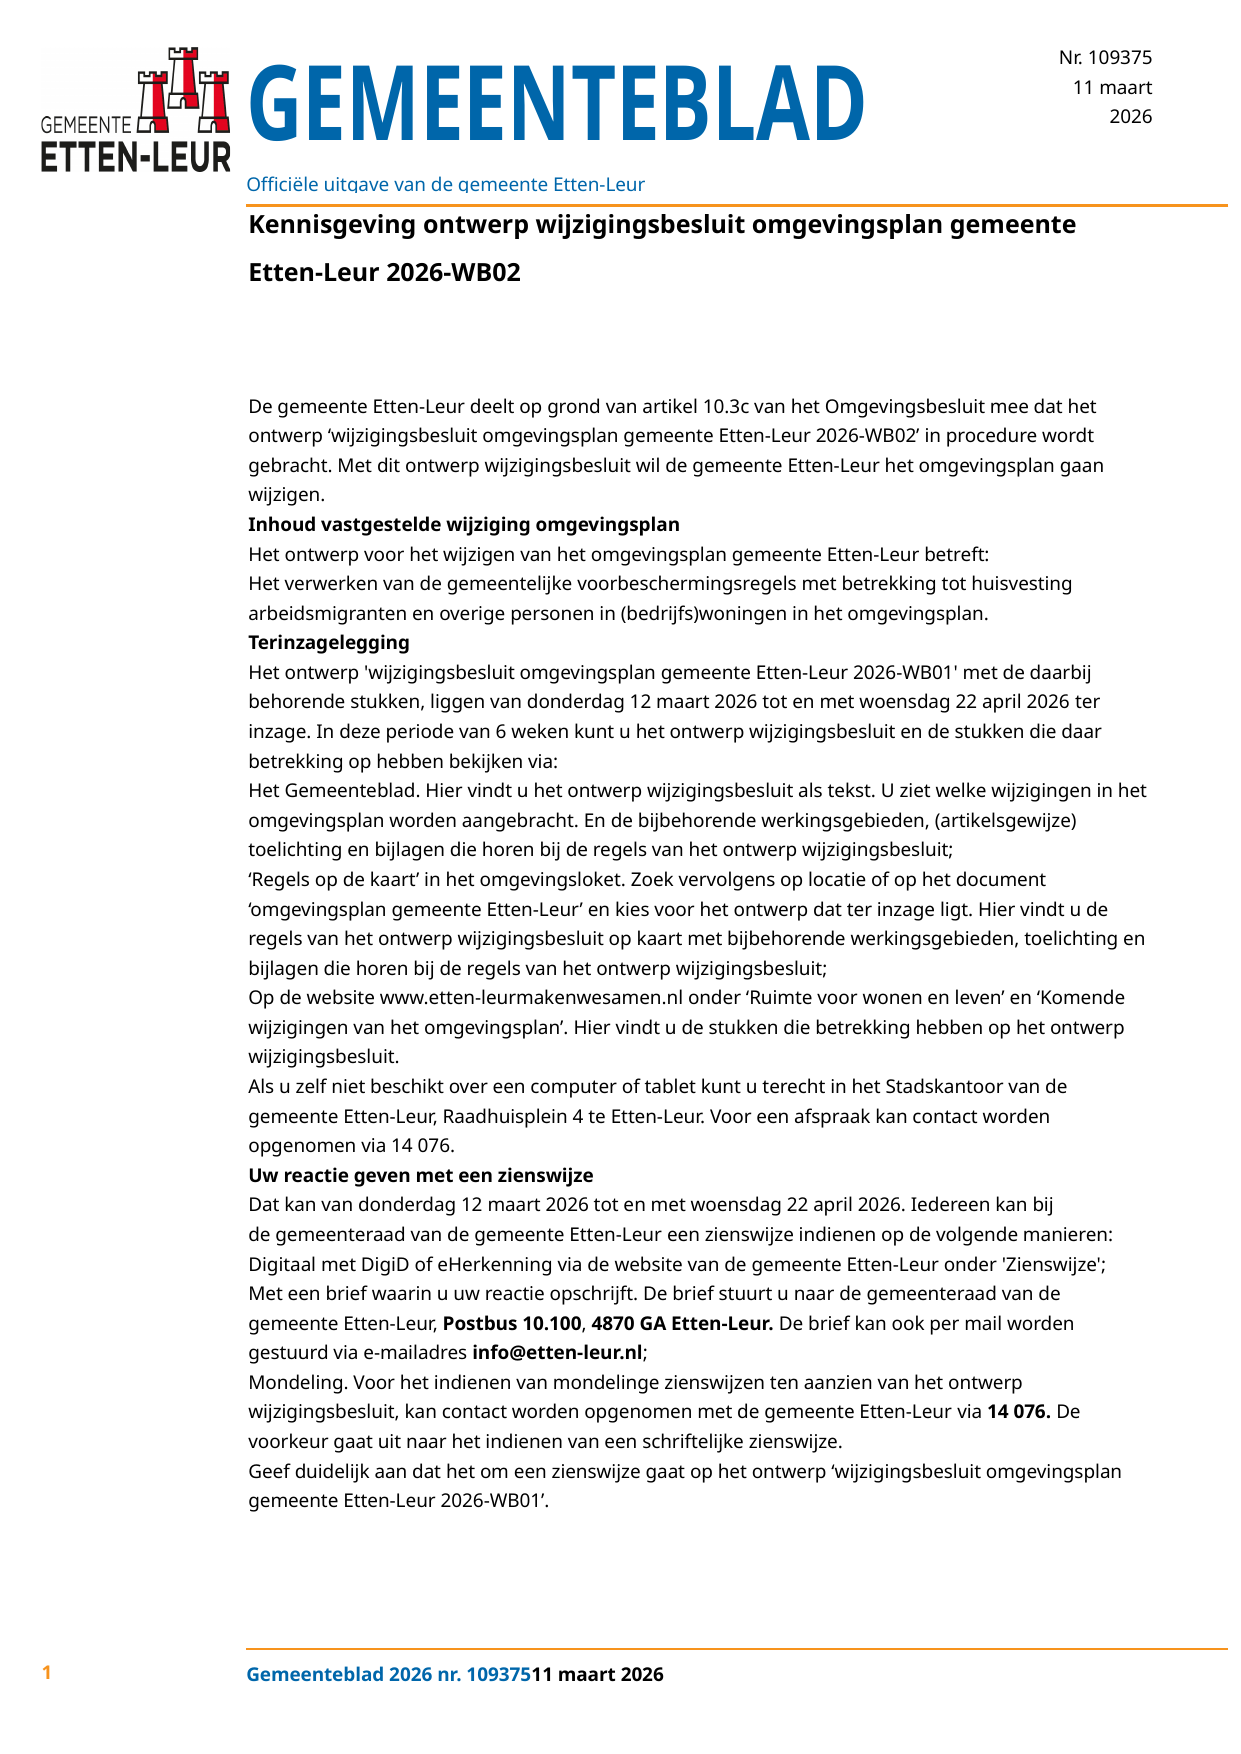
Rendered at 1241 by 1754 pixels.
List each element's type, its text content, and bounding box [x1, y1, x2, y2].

text Als u zelf niet beschikt over een computer of tablet kunt u terecht in het Stadskantoor van de gemeente Etten-Leur, Raadhuisplein 4 te Etten-Leur. Voor een afspraak kan contact worden opgenomen via 14 076. [248, 1073, 1152, 1158]
text Geef duidelijk aan dat het om een zienswijze gaat op het ontwerp ‘wijzigingsbesluit omgevingsplan gemeente Etten-Leur 2026-WB01’. [248, 1458, 1152, 1513]
text Het Gemeenteblad. Hier vindt u het ontwerp wijzigingsbesluit als tekst. U ziet welke wijzigingen in het omgevingsplan worden aangebracht. En de bijbehorende werkingsgebieden, (artikelsgewijze) toelichting en bijlagen die horen bij de regels van het ontwerp wijzigingsbesluit; [248, 777, 1152, 862]
text Mondeling. Voor het indienen van mondelinge zienswijzen ten aanzien van het ontwerp wijzigingsbesluit, kan contact worden opgenomen met de gemeente Etten-Leur via 14 076. De voorkeur gaat uit naar het indienen van een schriftelijke zienswijze. [248, 1369, 1152, 1454]
text Uw reactie geven met een zienswijze [248, 1162, 1152, 1188]
text Dat kan van donderdag 12 maart 2026 tot en met woensdag 22 april 2026. Iedereen kan bij de gemeenteraad van de gemeente Etten-Leur een zienswijze indienen op de volgende manieren: [248, 1192, 1152, 1247]
text Inhoud vastgestelde wijziging omgevingsplan [248, 511, 1152, 537]
text Het verwerken van de gemeentelijke voorbeschermingsregels met betrekking tot huisvesting arbeidsmigranten en overige personen in (bedrijfs)woningen in het omgevingsplan. [248, 570, 1152, 626]
text De gemeente Etten-Leur deelt op grond van artikel 10.3c van het Omgevingsbesluit mee dat het ontwerp ‘wijzigingsbesluit omgevingsplan gemeente Etten-Leur 2026-WB02’ in procedure wordt gebracht. Met dit ontwerp wijzigingsbesluit wil de gemeente Etten-Leur het omgevingsplan gaan wijzigen. [248, 393, 1152, 507]
text Kennisgeving ontwerp wijzigingsbesluit omgevingsplan gemeente Etten-Leur 2026-WB02 [248, 207, 1152, 288]
text Het ontwerp 'wijzigingsbesluit omgevingsplan gemeente Etten-Leur 2026-WB01' met de daarbij behorende stukken, liggen van donderdag 12 maart 2026 tot en met woensdag 22 april 2026 ter inzage. In deze periode van 6 weken kunt u het ontwerp wijzigingsbesluit en de stukken die daar betrekking op hebben bekijken via: [248, 659, 1152, 774]
picture [41, 47, 231, 172]
text Digitaal met DigiD of eHerkenning via de website van de gemeente Etten-Leur onder 'Zienswijze'; [248, 1251, 1152, 1277]
text Op de website www.etten-leurmakenwesamen.nl onder ‘Ruimte voor wonen en leven’ en ‘Komende wijzigingen van het omgevingsplan’. Hier vindt u de stukken die betrekking hebben op het ontwerp wijzigingsbesluit. [248, 984, 1152, 1069]
text Het ontwerp voor het wijzigen van het omgevingsplan gemeente Etten-Leur betreft: [248, 541, 1152, 567]
text ‘Regels op de kaart’ in het omgevingsloket. Zoek vervolgens op locatie of op het document ‘omgevingsplan gemeente Etten-Leur’ en kies voor het ontwerp dat ter inzage ligt. Hier vindt u de regels van het ontwerp wijzigingsbesluit op kaart met bijbehorende werkingsgebieden, toelichting en bijlagen die horen bij de regels van het ontwerp wijzigingsbesluit; [248, 866, 1152, 981]
text Met een brief waarin u uw reactie opschrijft. De brief stuurt u naar de gemeenteraad van de gemeente Etten-Leur, Postbus 10.100, 4870 GA Etten-Leur. De brief kan ook per mail worden gestuurd via e-mailadres info@etten-leur.nl; [248, 1280, 1152, 1365]
text Terinzagelegging [248, 629, 1152, 655]
